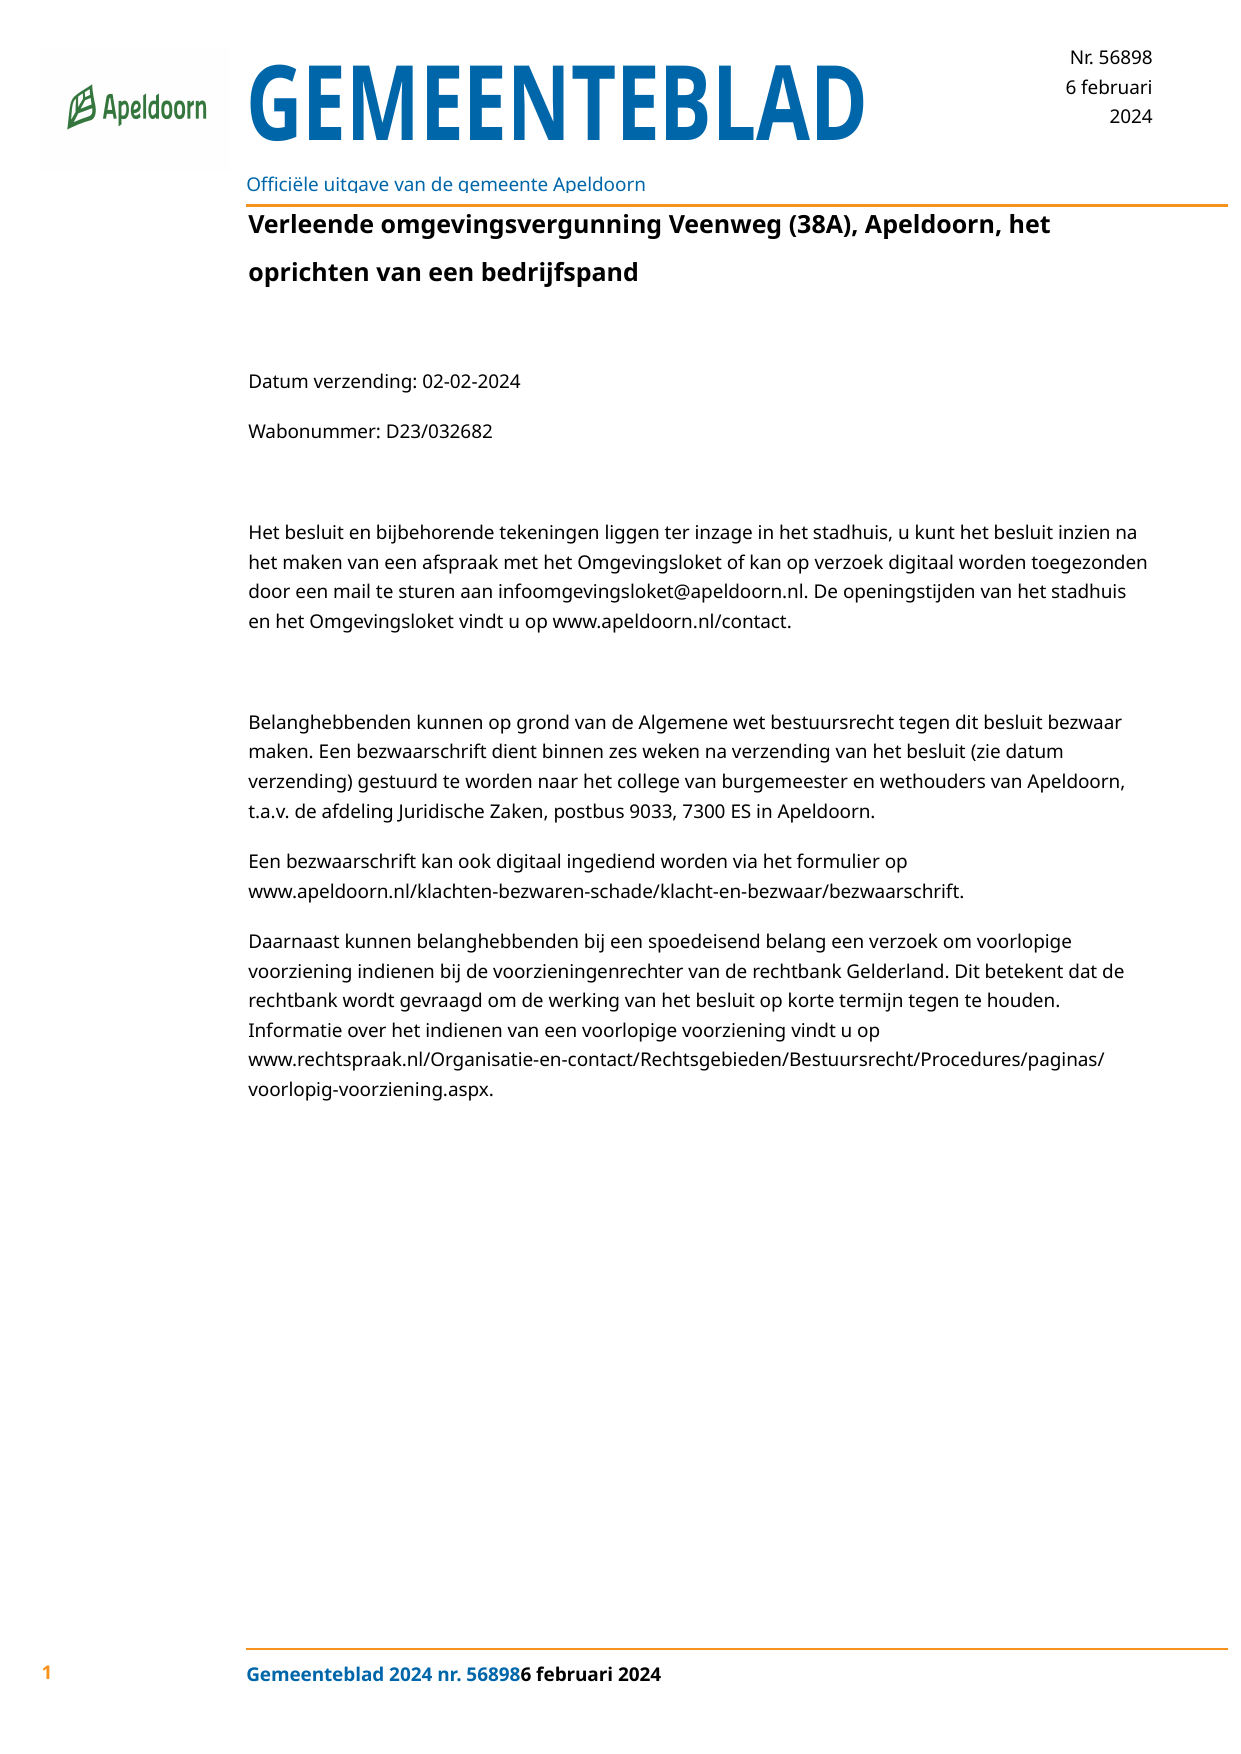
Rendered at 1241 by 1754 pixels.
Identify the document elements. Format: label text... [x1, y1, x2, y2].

text Een bezwaarschrift kan ook digitaal ingediend worden via het formulier op www.apeldoorn.nl/klachten-bezwaren-schade/klacht-en-bezwaar/bezwaarschrift. [248, 848, 1152, 904]
text Datum verzending: 02-02-2024 [248, 368, 1152, 394]
text Wabonummer: D23/032682 [248, 419, 1152, 444]
text Daarnaast kunnen belanghebbenden bij een spoedeisend belang een verzoek om voorlopige voorziening indienen bij de voorzieningenrechter van de rechtbank Gelderland. Dit betekent dat de rechtbank wordt gevraagd om de werking van het besluit op korte termijn tegen te houden. Informatie over het indienen van een voorlopige voorziening vindt u op www.rechtspraak.nl/Organisatie-en-contact/Rechtsgebieden/Bestuursrecht/Procedures/paginas/voorlopig-voorziening.aspx. [248, 928, 1152, 1102]
picture [41, 47, 231, 172]
text Belanghebbenden kunnen op grond van de Algemene wet bestuursrecht tegen dit besluit bezwaar maken. Een bezwaarschrift dient binnen zes weken na verzending van het besluit (zie datum verzending) gestuurd te worden naar het college van burgemeester en wethouders van Apeldoorn, t.a.v. de afdeling Juridische Zaken, postbus 9033, 7300 ES in Apeldoorn. [248, 709, 1152, 824]
text Verleende omgevingsvergunning Veenweg (38A), Apeldoorn, het oprichten van een bedrijfspand [248, 207, 1152, 288]
text Het besluit en bijbehorende tekeningen liggen ter inzage in het stadhuis, u kunt het besluit inzien na het maken van een afspraak met het Omgevingsloket of kan op verzoek digitaal worden toegezonden door een mail te sturen aan infoomgevingsloket@apeldoorn.nl. De openingstijden van het stadhuis en het Omgevingsloket vindt u op www.apeldoorn.nl/contact. [248, 519, 1152, 634]
